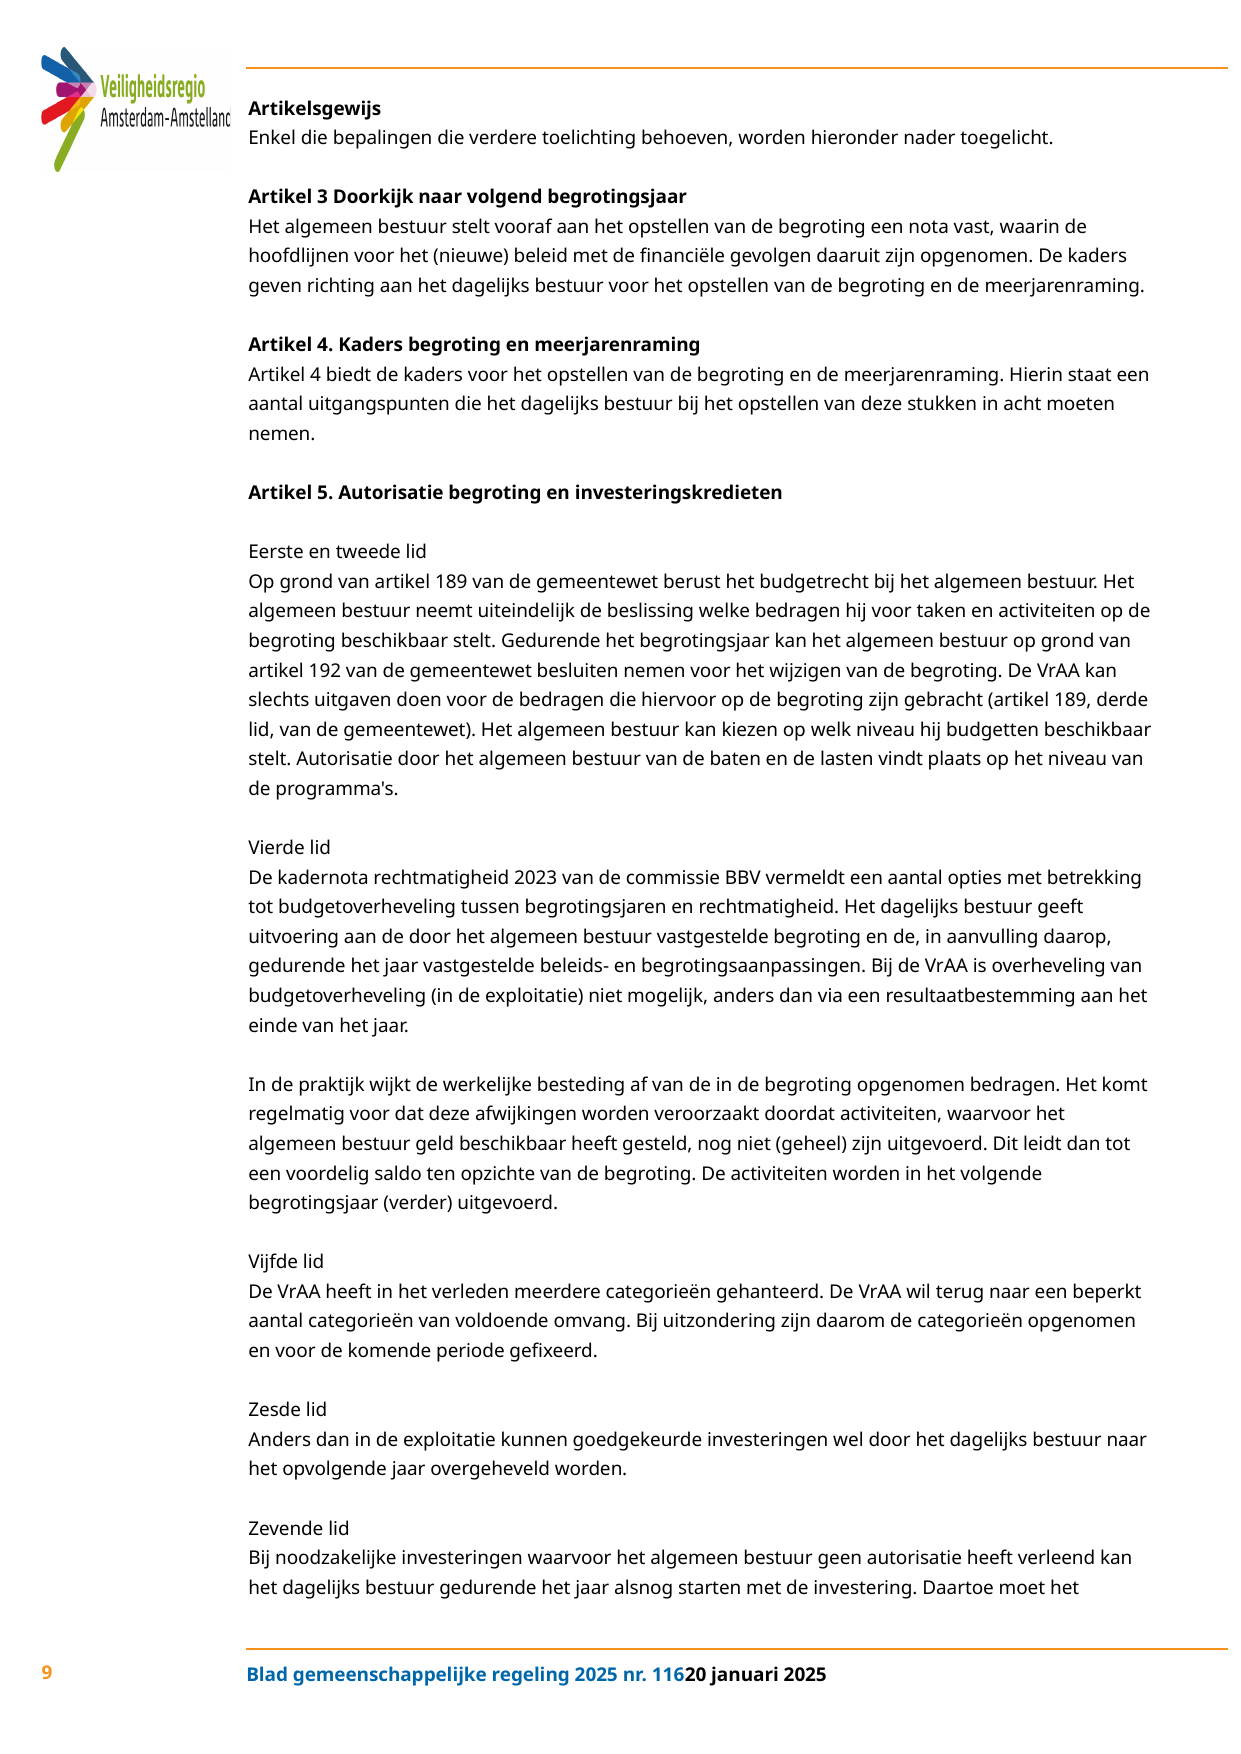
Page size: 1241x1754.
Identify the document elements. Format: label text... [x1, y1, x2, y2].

text De kadernota rechtmatigheid 2023 van de commissie BBV vermeldt een aantal opties met betrekking tot budgetoverheveling tussen begrotingsjaren en rechtmatigheid. Het dagelijks bestuur geeft uitvoering aan de door het algemeen bestuur vastgestelde begroting en de, in aanvulling daarop, gedurende het jaar vastgestelde beleids- en begrotingsaanpassingen. Bij de VrAA is overheveling van budgetoverheveling (in de exploitatie) niet mogelijk, anders dan via een resultaatbestemming aan het einde van het jaar. [248, 864, 1152, 1038]
text Vierde lid [248, 834, 1152, 860]
text Enkel die bepalingen die verdere toelichting behoeven, worden hieronder nader toegelicht. [248, 124, 1152, 150]
text Anders dan in de exploitatie kunnen goedgekeurde investeringen wel door het dagelijks bestuur naar het opvolgende jaar overgeheveld worden. [248, 1426, 1152, 1481]
text Artikelsgewijs [248, 95, 1152, 121]
text Artikel 4 biedt de kaders voor het opstellen van de begroting en de meerjarenraming. Hierin staat een aantal uitgangspunten die het dagelijks bestuur bij het opstellen van deze stukken in acht moeten nemen. [248, 361, 1152, 446]
text In de praktijk wijkt de werkelijke besteding af van de in de begroting opgenomen bedragen. Het komt regelmatig voor dat deze afwijkingen worden veroorzaakt doordat activiteiten, waarvoor het algemeen bestuur geld beschikbaar heeft gesteld, nog niet (geheel) zijn uitgevoerd. Dit leidt dan tot een voordelig saldo ten opzichte van de begroting. De activiteiten worden in het volgende begrotingsjaar (verder) uitgevoerd. [248, 1071, 1152, 1215]
text Artikel 4. Kaders begroting en meerjarenraming [248, 331, 1152, 357]
text Zesde lid [248, 1396, 1152, 1422]
text Artikel 3 Doorkijk naar volgend begrotingsjaar [248, 183, 1152, 209]
text Bij noodzakelijke investeringen waarvoor het algemeen bestuur geen autorisatie heeft verleend kan het dagelijks bestuur gedurende het jaar alsnog starten met de investering. Daartoe moet het [248, 1544, 1152, 1600]
picture [41, 47, 231, 172]
text De VrAA heeft in het verleden meerdere categorieën gehanteerd. De VrAA wil terug naar een beperkt aantal categorieën van voldoende omvang. Bij uitzondering zijn daarom de categorieën opgenomen en voor de komende periode gefixeerd. [248, 1278, 1152, 1363]
text Zevende lid [248, 1515, 1152, 1541]
text Het algemeen bestuur stelt vooraf aan het opstellen van de begroting een nota vast, waarin de hoofdlijnen voor het (nieuwe) beleid met de financiële gevolgen daaruit zijn opgenomen. De kaders geven richting aan het dagelijks bestuur voor het opstellen van de begroting en de meerjarenraming. [248, 213, 1152, 298]
text Eerste en tweede lid [248, 538, 1152, 564]
text Artikel 5. Autorisatie begroting en investeringskredieten [248, 479, 1152, 505]
text Op grond van artikel 189 van de gemeentewet berust het budgetrecht bij het algemeen bestuur. Het algemeen bestuur neemt uiteindelijk de beslissing welke bedragen hij voor taken en activiteiten op de begroting beschikbaar stelt. Gedurende het begrotingsjaar kan het algemeen bestuur op grond van artikel 192 van de gemeentewet besluiten nemen voor het wijzigen van de begroting. De VrAA kan slechts uitgaven doen voor de bedragen die hiervoor op de begroting zijn gebracht (artikel 189, derde lid, van de gemeentewet). Het algemeen bestuur kan kiezen op welk niveau hij budgetten beschikbaar stelt. Autorisatie door het algemeen bestuur van de baten en de lasten vindt plaats op het niveau van de programma's. [248, 568, 1152, 801]
text Vijfde lid [248, 1248, 1152, 1274]
